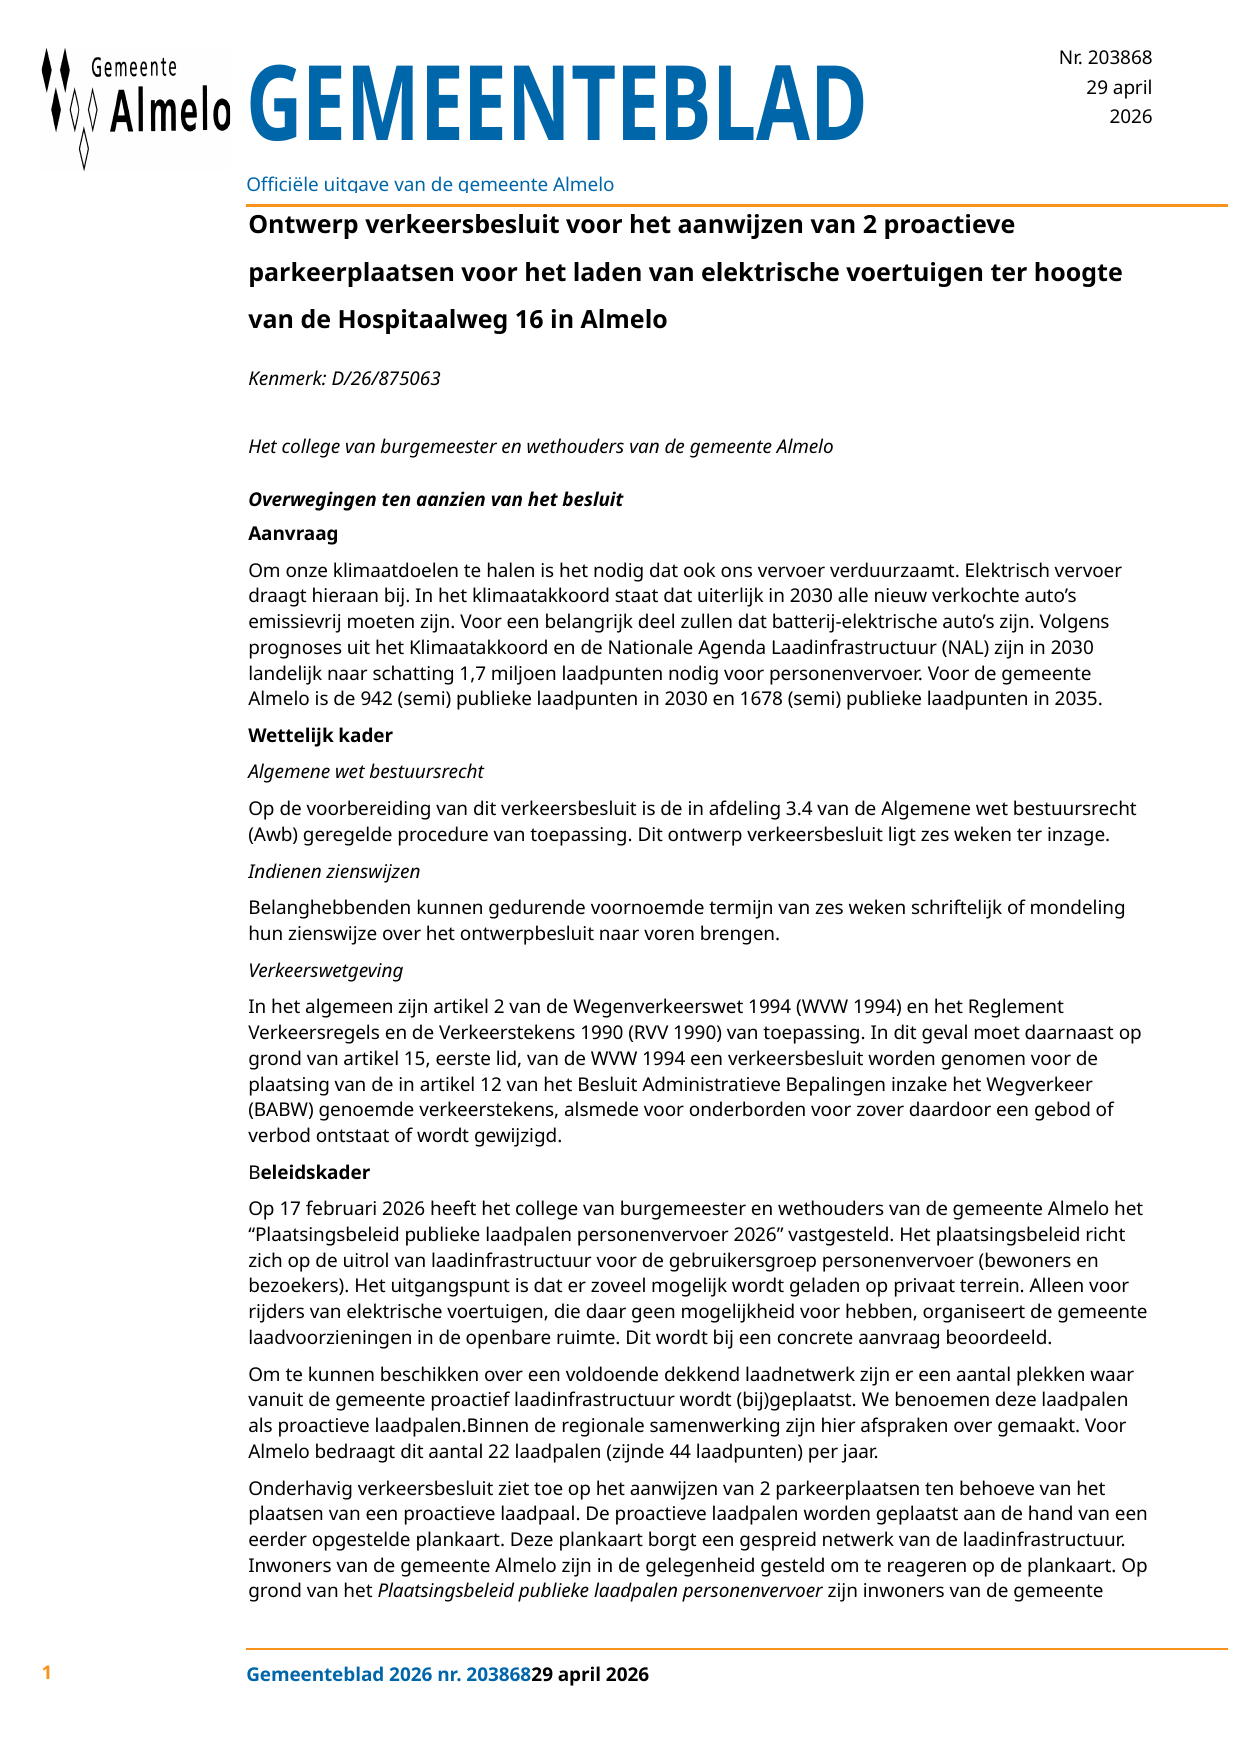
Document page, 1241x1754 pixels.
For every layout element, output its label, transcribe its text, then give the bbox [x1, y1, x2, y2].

text Om te kunnen beschikken over een voldoende dekkend laadnetwerk zijn er een aantal plekken waar vanuit de gemeente proactief laadinfrastructuur wordt (bij)geplaatst. We benoemen deze laadpalen als proactieve laadpalen.Binnen de regionale samenwerking zijn hier afspraken over gemaakt. Voor Almelo bedraagt dit aantal 22 laadpalen (zijnde 44 laadpunten) per jaar. [248, 1361, 1152, 1464]
text In het algemeen zijn artikel 2 van de Wegenverkeerswet 1994 (WVW 1994) en het Reglement Verkeersregels en de Verkeerstekens 1990 (RVV 1990) van toepassing. In dit geval moet daarnaast op grond van artikel 15, eerste lid, van de WVW 1994 een verkeersbesluit worden genomen voor de plaatsing van de in artikel 12 van het Besluit Administratieve Bepalingen inzake het Wegverkeer (BABW) genoemde verkeerstekens, alsmede voor onderborden voor zover daardoor een gebod of verbod ontstaat of wordt gewijzigd. [248, 993, 1152, 1148]
text Indienen zienswijzen [248, 858, 1152, 883]
text Ontwerp verkeersbesluit voor het aanwijzen van 2 proactieve parkeerplaatsen voor het laden van elektrische voertuigen ter hoogte van de Hospitaalweg 16 in Almelo [248, 207, 1152, 336]
text Op 17 februari 2026 heeft het college van burgemeester en wethouders van de gemeente Almelo het “Plaatsingsbeleid publieke laadpalen personenvervoer 2026” vastgesteld. Het plaatsingsbeleid richt zich op de uitrol van laadinfrastructuur voor de gebruikersgroep personenvervoer (bewoners en bezoekers). Het uitgangspunt is dat er zoveel mogelijk wordt geladen op privaat terrein. Alleen voor rijders van elektrische voertuigen, die daar geen mogelijkheid voor hebben, organiseert de gemeente laadvoorzieningen in de openbare ruimte. Dit wordt bij een concrete aanvraag beoordeeld. [248, 1196, 1152, 1350]
text Overwegingen ten aanzien van het besluit [248, 486, 1152, 512]
text Belanghebbenden kunnen gedurende voornoemde termijn van zes weken schriftelijk of mondeling hun zienswijze over het ontwerpbesluit naar voren brengen. [248, 894, 1152, 946]
text Algemene wet bestuursrecht [248, 759, 1152, 784]
text Wettelijk kader [248, 722, 1152, 748]
text Verkeerswetgeving [248, 957, 1152, 983]
text Op de voorbereiding van dit verkeersbesluit is de in afdeling 3.4 van de Algemene wet bestuursrecht (Awb) geregelde procedure van toepassing. Dit ontwerp verkeersbesluit ligt zes weken ter inzage. [248, 795, 1152, 847]
text Beleidskader [248, 1159, 1152, 1184]
picture [41, 47, 231, 172]
text Aanvraag [248, 520, 1152, 546]
text Onderhavig verkeersbesluit ziet toe op het aanwijzen van 2 parkeerplaatsen ten behoeve van het plaatsen van een proactieve laadpaal. De proactieve laadpalen worden geplaatst aan de hand van een eerder opgestelde plankaart. Deze plankaart borgt een gespreid netwerk van de laadinfrastructuur. Inwoners van de gemeente Almelo zijn in de gelegenheid gesteld om te reageren op de plankaart. Op grond van het Plaatsingsbeleid publieke laadpalen personenvervoer zijn inwoners van de gemeente [248, 1475, 1152, 1603]
text Om onze klimaatdoelen te halen is het nodig dat ook ons vervoer verduurzaamt. Elektrisch vervoer draagt hieraan bij. In het klimaatakkoord staat dat uiterlijk in 2030 alle nieuw verkochte auto’s emissievrij moeten zijn. Voor een belangrijk deel zullen dat batterij-elektrische auto’s zijn. Volgens prognoses uit het Klimaatakkoord en de Nationale Agenda Laadinfrastructuur (NAL) zijn in 2030 landelijk naar schatting 1,7 miljoen laadpunten nodig voor personenvervoer. Voor de gemeente Almelo is de 942 (semi) publieke laadpunten in 2030 en 1678 (semi) publieke laadpunten in 2035. [248, 557, 1152, 711]
text Kenmerk: D/26/875063 [248, 366, 1152, 391]
text Het college van burgemeester en wethouders van de gemeente Almelo [248, 433, 1152, 459]
